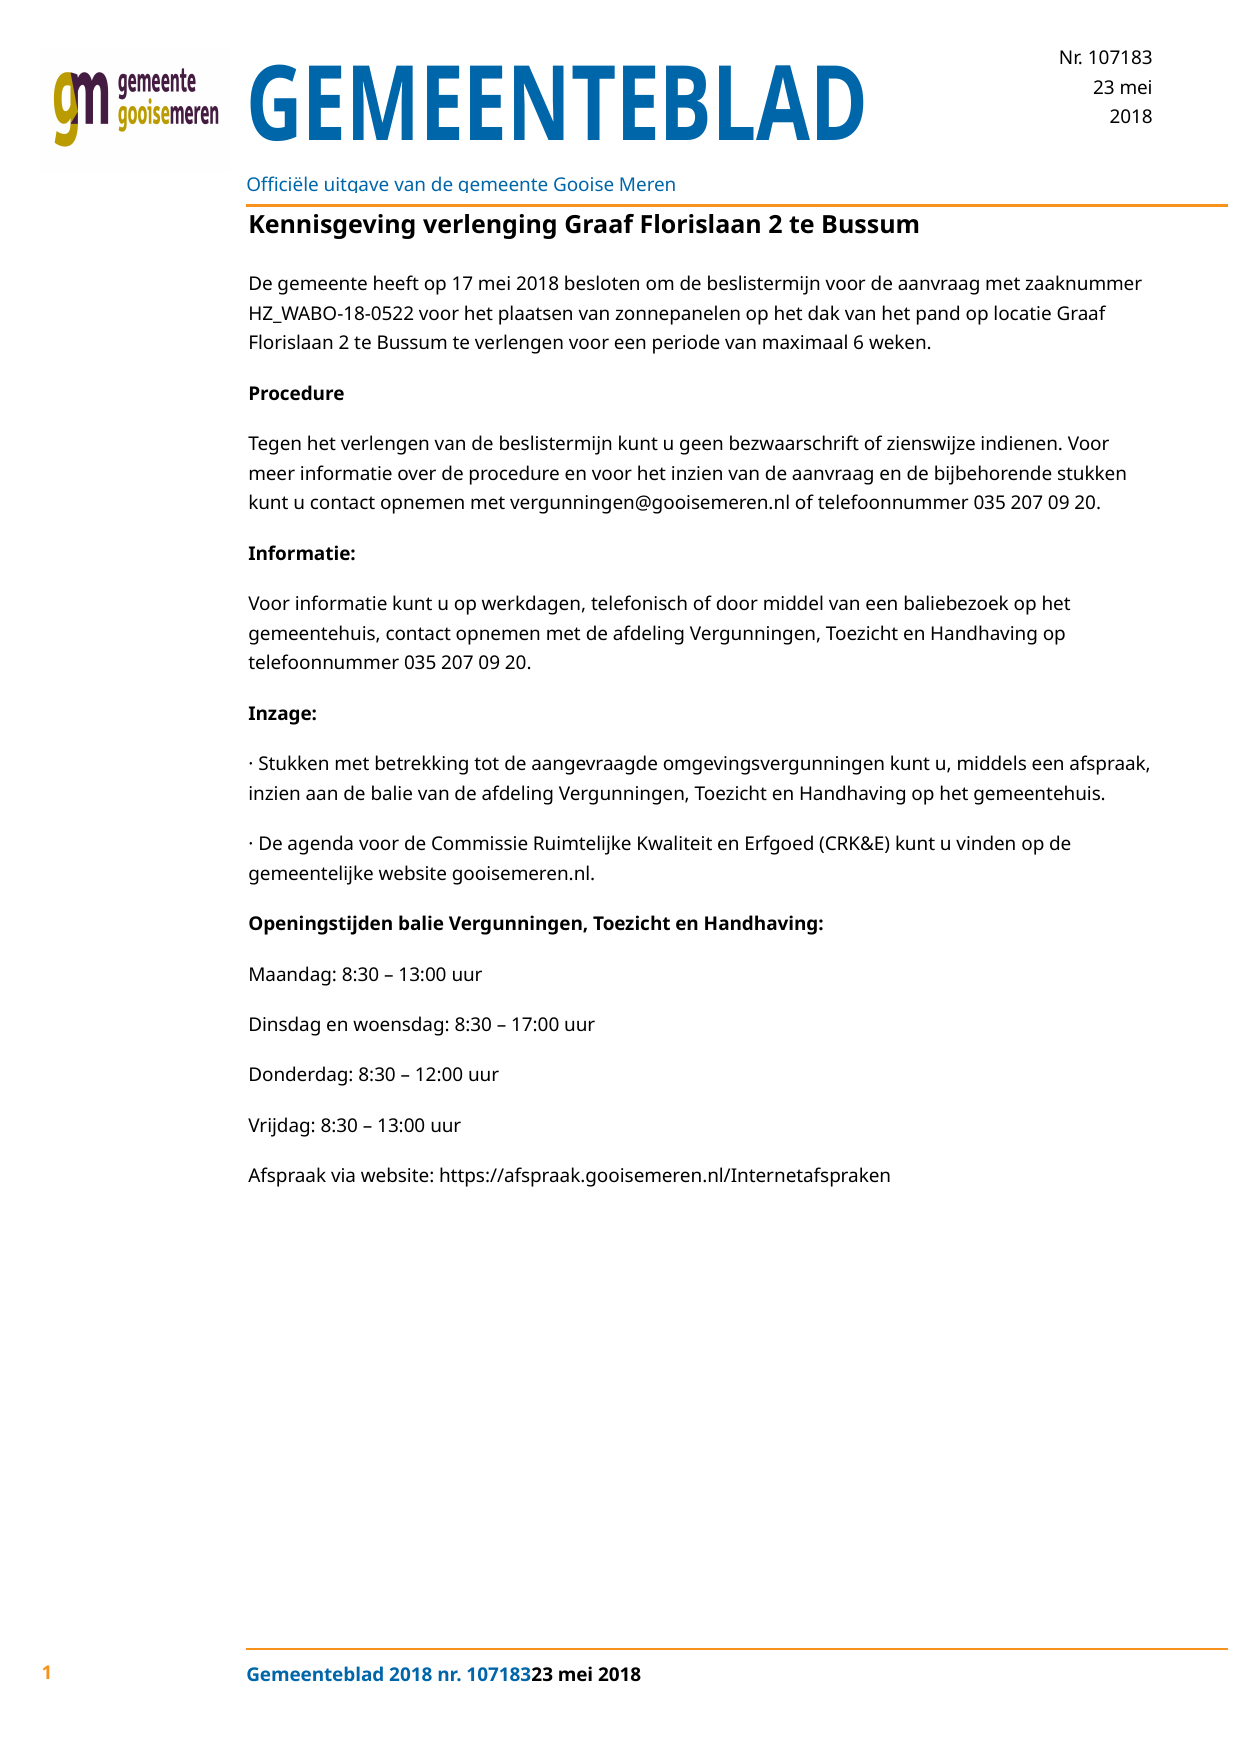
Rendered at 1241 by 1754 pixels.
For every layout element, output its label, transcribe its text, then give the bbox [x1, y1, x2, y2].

text Donderdag: 8:30 – 12:00 uur [248, 1062, 1152, 1087]
text Afspraak via website: https://afspraak.gooisemeren.nl/Internetafspraken [248, 1162, 1152, 1188]
text Kennisgeving verlenging Graaf Florislaan 2 te Bussum [248, 207, 1152, 241]
text De gemeente heeft op 17 mei 2018 besloten om de beslistermijn voor de aanvraag met zaaknummer HZ_WABO-18-0522 voor het plaatsen van zonnepanelen op het dak van het pand op locatie Graaf Florislaan 2 te Bussum te verlengen voor een periode van maximaal 6 weken. [248, 270, 1152, 355]
text Voor informatie kunt u op werkdagen, telefonisch of door middel van een baliebezoek op het gemeentehuis, contact opnemen met de afdeling Vergunningen, Toezicht en Handhaving op telefoonnummer 035 207 09 20. [248, 590, 1152, 675]
text Inzage: [248, 700, 1152, 726]
picture [41, 47, 231, 172]
text Openingstijden balie Vergunningen, Toezicht en Handhaving: [248, 910, 1152, 936]
text Informatie: [248, 540, 1152, 566]
text Tegen het verlengen van de beslistermijn kunt u geen bezwaarschrift of zienswijze indienen. Voor meer informatie over de procedure en voor het inzien van de aanvraag en de bijbehorende stukken kunt u contact opnemen met vergunningen@gooisemeren.nl of telefoonnummer 035 207 09 20. [248, 430, 1152, 515]
text Vrijdag: 8:30 – 13:00 uur [248, 1112, 1152, 1138]
text Dinsdag en woensdag: 8:30 – 17:00 uur [248, 1011, 1152, 1037]
text · Stukken met betrekking tot de aangevraagde omgevingsvergunningen kunt u, middels een afspraak, inzien aan de balie van de afdeling Vergunningen, Toezicht en Handhaving op het gemeentehuis. [248, 750, 1152, 806]
text Maandag: 8:30 – 13:00 uur [248, 961, 1152, 986]
text Procedure [248, 380, 1152, 406]
text · De agenda voor de Commissie Ruimtelijke Kwaliteit en Erfgoed (CRK&E) kunt u vinden op de gemeentelijke website gooisemeren.nl. [248, 830, 1152, 886]
